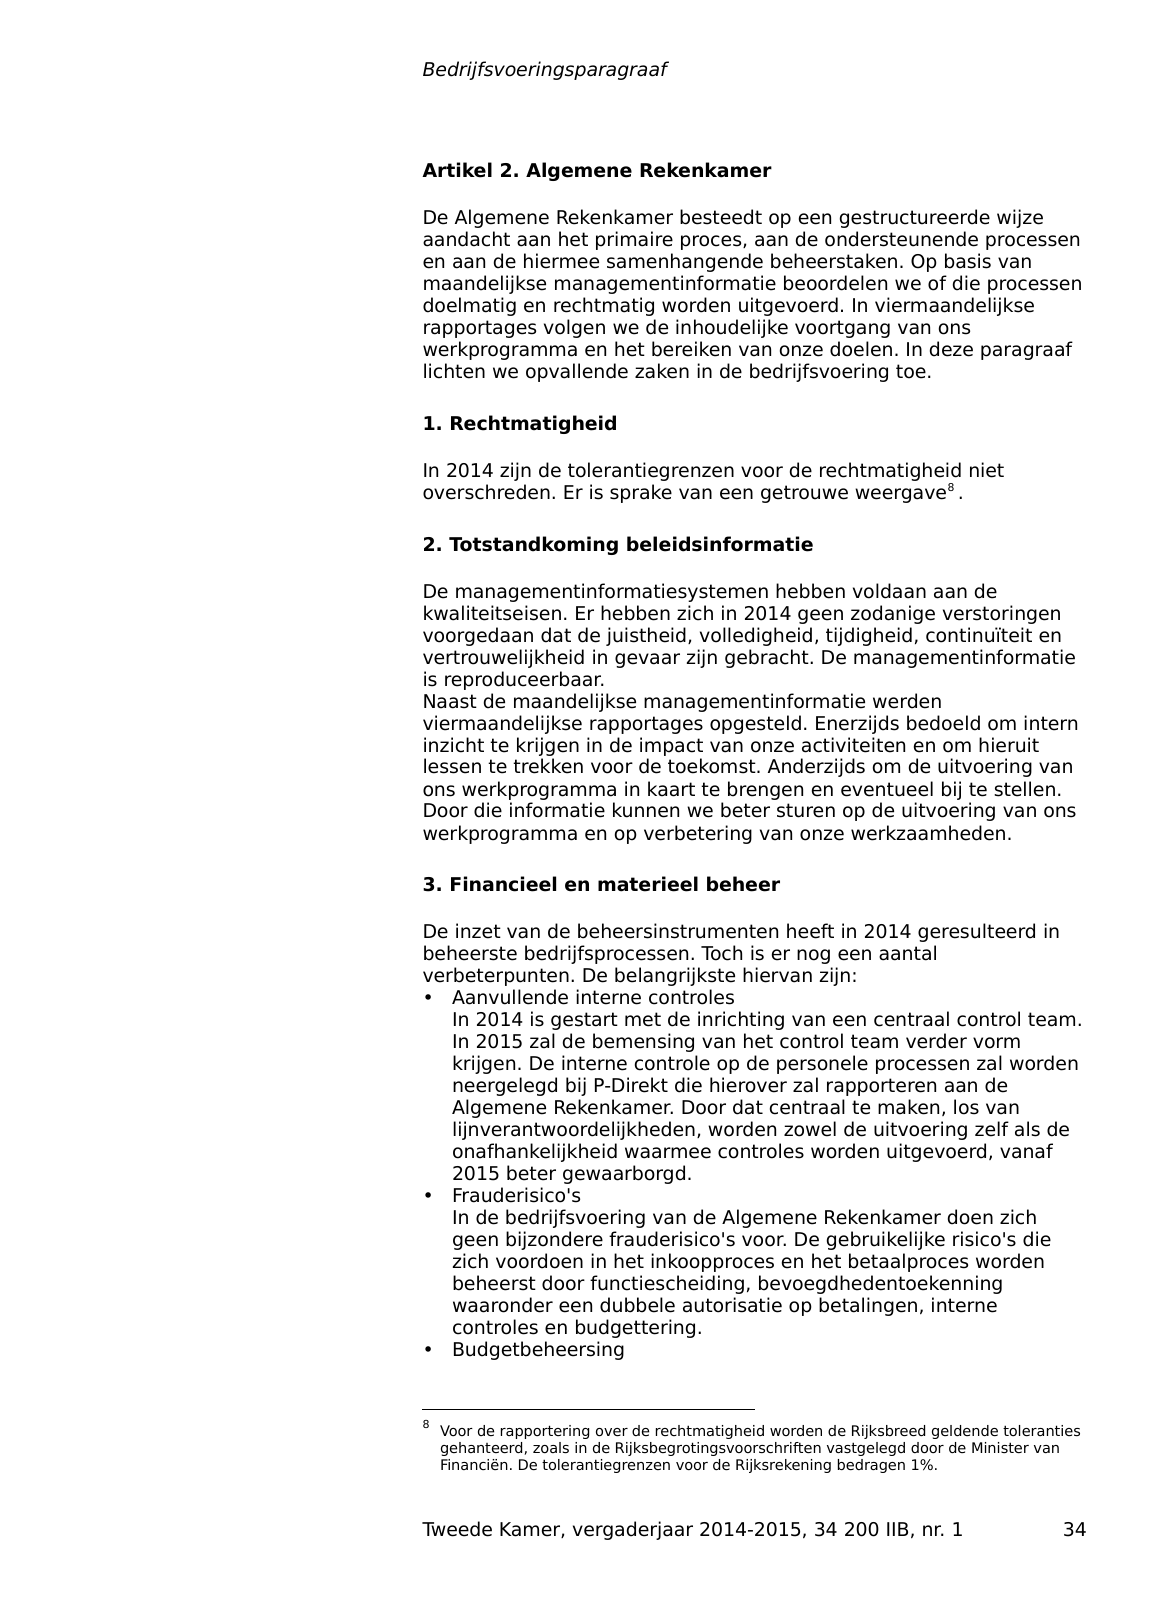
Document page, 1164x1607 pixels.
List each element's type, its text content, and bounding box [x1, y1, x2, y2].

text In de bedrijfsvoering van de Algemene Rekenkamer doen zich geen bijzondere frauderisico's voor. De gebruikelijke risico's die zich voordoen in het inkoopproces en het betaalproces worden beheerst door functiescheiding, bevoegdhedentoekenning waaronder een dubbele autorisatie op betalingen, interne controles en budgettering. [452, 1207, 1087, 1339]
text Naast de maandelijkse managementinformatie werden viermaandelijkse rapportages opgesteld. Enerzijds bedoeld om intern inzicht te krijgen in de impact van onze activiteiten en om hieruit lessen te trekken voor de toekomst. Anderzijds om de uitvoering van ons werkprogramma in kaart te brengen en eventueel bij te stellen. Door die informatie kunnen we beter sturen op de uitvoering van ons werkprogramma en op verbetering van onze werkzaamheden. [422, 691, 1087, 844]
text In 2014 is gestart met de inrichting van een centraal control team. In 2015 zal de bemensing van het control team verder vorm krijgen. De interne controle op de personele processen zal worden neergelegd bij P-Direkt die hierover zal rapporteren aan de Algemene Rekenkamer. Door dat centraal te maken, los van lijnverantwoordelijkheden, worden zowel de uitvoering zelf als de onafhankelijkheid waarmee controles worden uitgevoerd, vanaf 2015 beter gewaarborgd. [452, 1009, 1087, 1185]
subtitle 1. Rechtmatigheid [422, 413, 1087, 435]
subtitle 3. Financieel en materieel beheer [422, 874, 1087, 896]
text Voor de rapportering over de rechtmatigheid worden de Rijksbreed geldende toleranties gehanteerd, zoals in de Rijksbegrotingsvoorschriften vastgelegd door de Minister van Financiën. De tolerantiegrenzen voor de Rijksrekening bedragen 1%. [422, 1418, 1087, 1474]
subtitle 2. Totstandkoming beleidsinformatie [422, 534, 1087, 556]
text • Frauderisico's [422, 1185, 1087, 1207]
text • Aanvullende interne controles [422, 987, 1087, 1009]
text De managementinformatiesystemen hebben voldaan aan de kwaliteitseisen. Er hebben zich in 2014 geen zodanige verstoringen voorgedaan dat de juistheid, volledigheid, tijdigheid, continuïteit en vertrouwelijkheid in gevaar zijn gebracht. De managementinformatie is reproduceerbaar. [422, 581, 1087, 691]
text De inzet van de beheersinstrumenten heeft in 2014 geresulteerd in beheerste bedrijfsprocessen. Toch is er nog een aantal verbeterpunten. De belangrijkste hiervan zijn: [422, 921, 1087, 987]
subtitle Artikel 2. Algemene Rekenkamer [422, 160, 1087, 182]
text De Algemene Rekenkamer besteedt op een gestructureerde wijze aandacht aan het primaire proces, aan de ondersteunende processen en aan de hiermee samenhangende beheerstaken. Op basis van maandelijkse managementinformatie beoordelen we of die processen doelmatig en rechtmatig worden uitgevoerd. In viermaandelijkse rapportages volgen we de inhoudelijke voortgang van ons werkprogramma en het bereiken van onze doelen. In deze paragraaf lichten we opvallende zaken in de bedrijfsvoering toe. [422, 207, 1087, 383]
text • Budgetbeheersing [422, 1339, 1087, 1361]
text In 2014 zijn de tolerantiegrenzen voor de rechtmatigheid niet overschreden. Er is sprake van een getrouwe weergave. [422, 460, 1087, 504]
